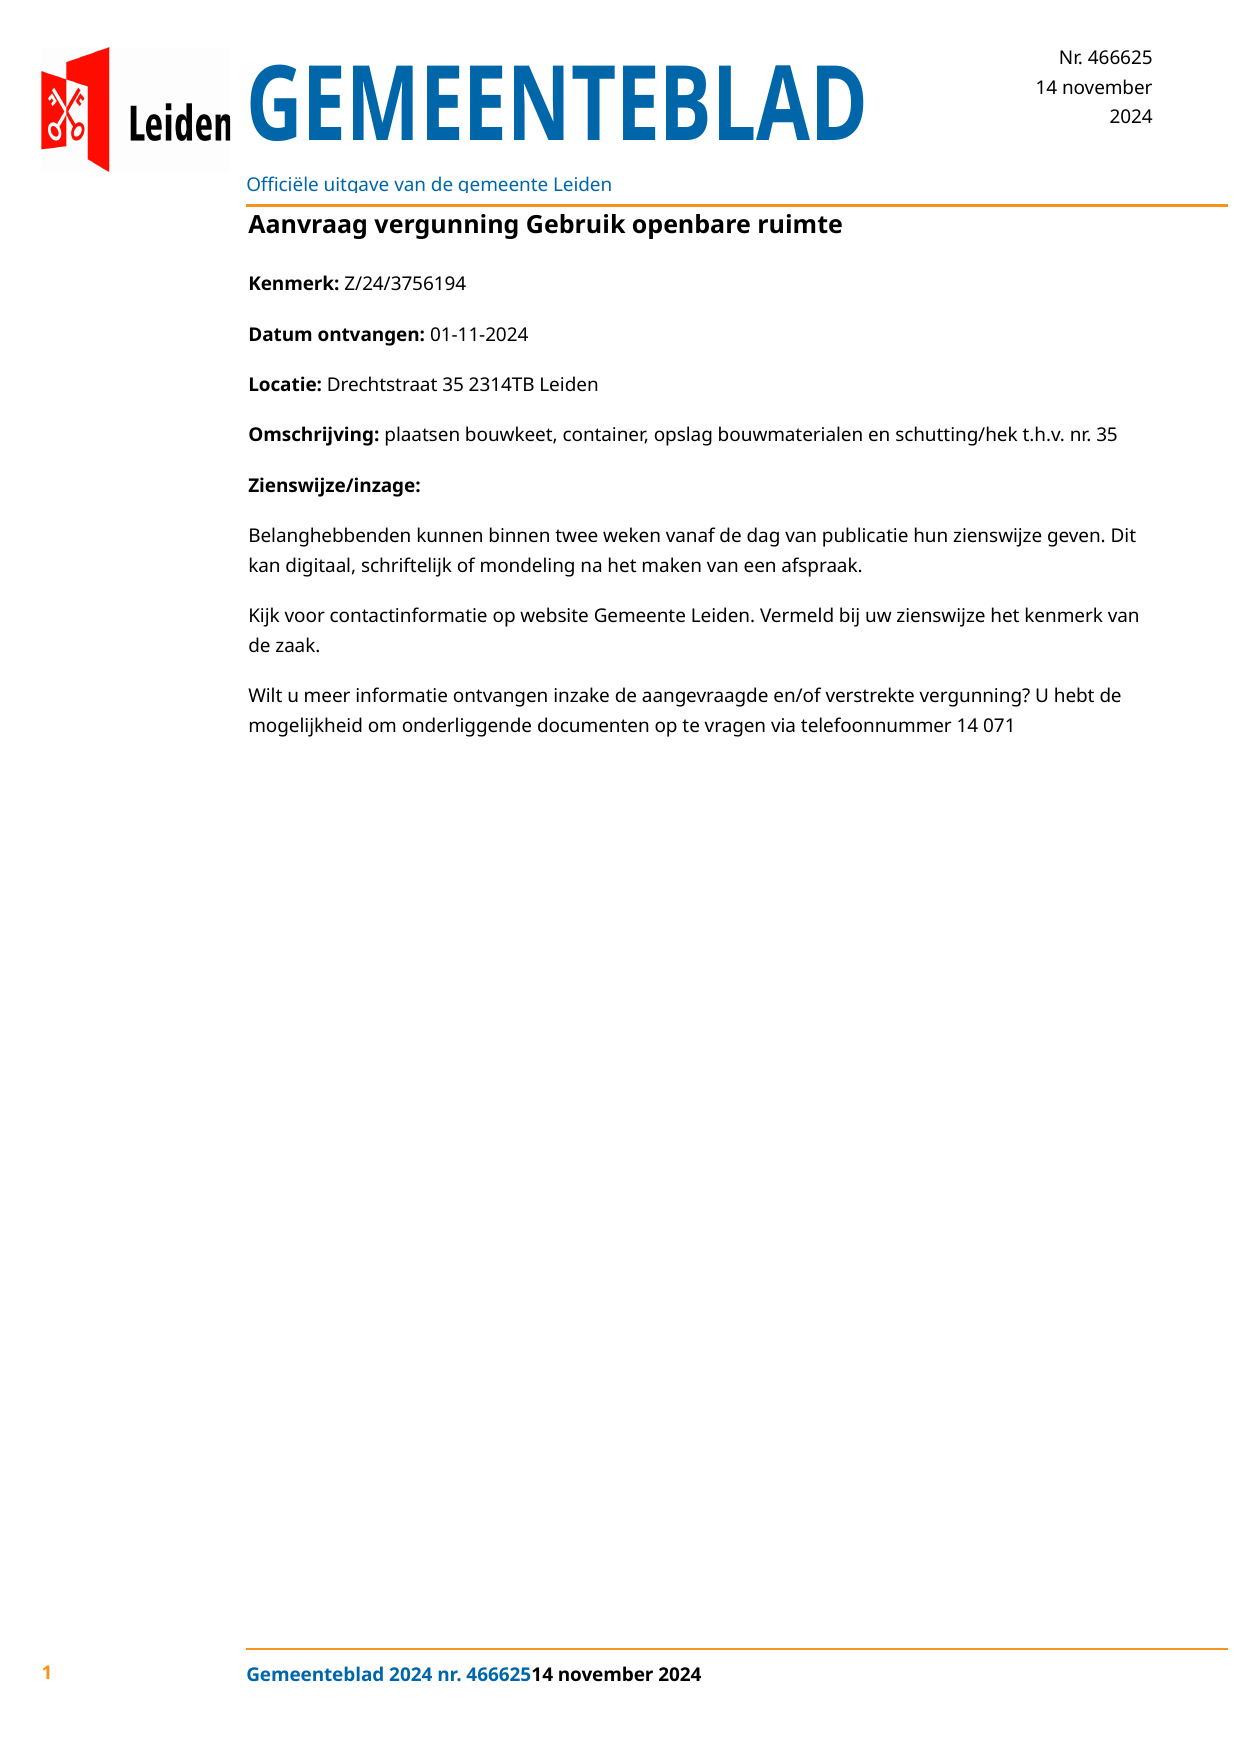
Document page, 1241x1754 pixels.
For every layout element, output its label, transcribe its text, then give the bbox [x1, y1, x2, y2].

picture [41, 47, 231, 172]
text Kijk voor contactinformatie op website Gemeente Leiden. Vermeld bij uw zienswijze het kenmerk van de zaak. [248, 602, 1152, 658]
text Omschrijving: plaatsen bouwkeet, container, opslag bouwmaterialen en schutting/hek t.h.v. nr. 35 [248, 422, 1152, 447]
text Kenmerk: Z/24/3756194 [248, 270, 1152, 296]
text Wilt u meer informatie ontvangen inzake de aangevraagde en/of verstrekte vergunning? U hebt de mogelijkheid om onderliggende documenten op te vragen via telefoonnummer 14 071 [248, 682, 1152, 738]
text Datum ontvangen: 01-11-2024 [248, 321, 1152, 346]
text Belanghebbenden kunnen binnen twee weken vanaf de dag van publicatie hun zienswijze geven. Dit kan digitaal, schriftelijk of mondeling na het maken van een afspraak. [248, 522, 1152, 578]
text Zienswijze/inzage: [248, 472, 1152, 498]
text Locatie: Drechtstraat 35 2314TB Leiden [248, 371, 1152, 397]
text Aanvraag vergunning Gebruik openbare ruimte [248, 207, 1152, 241]
